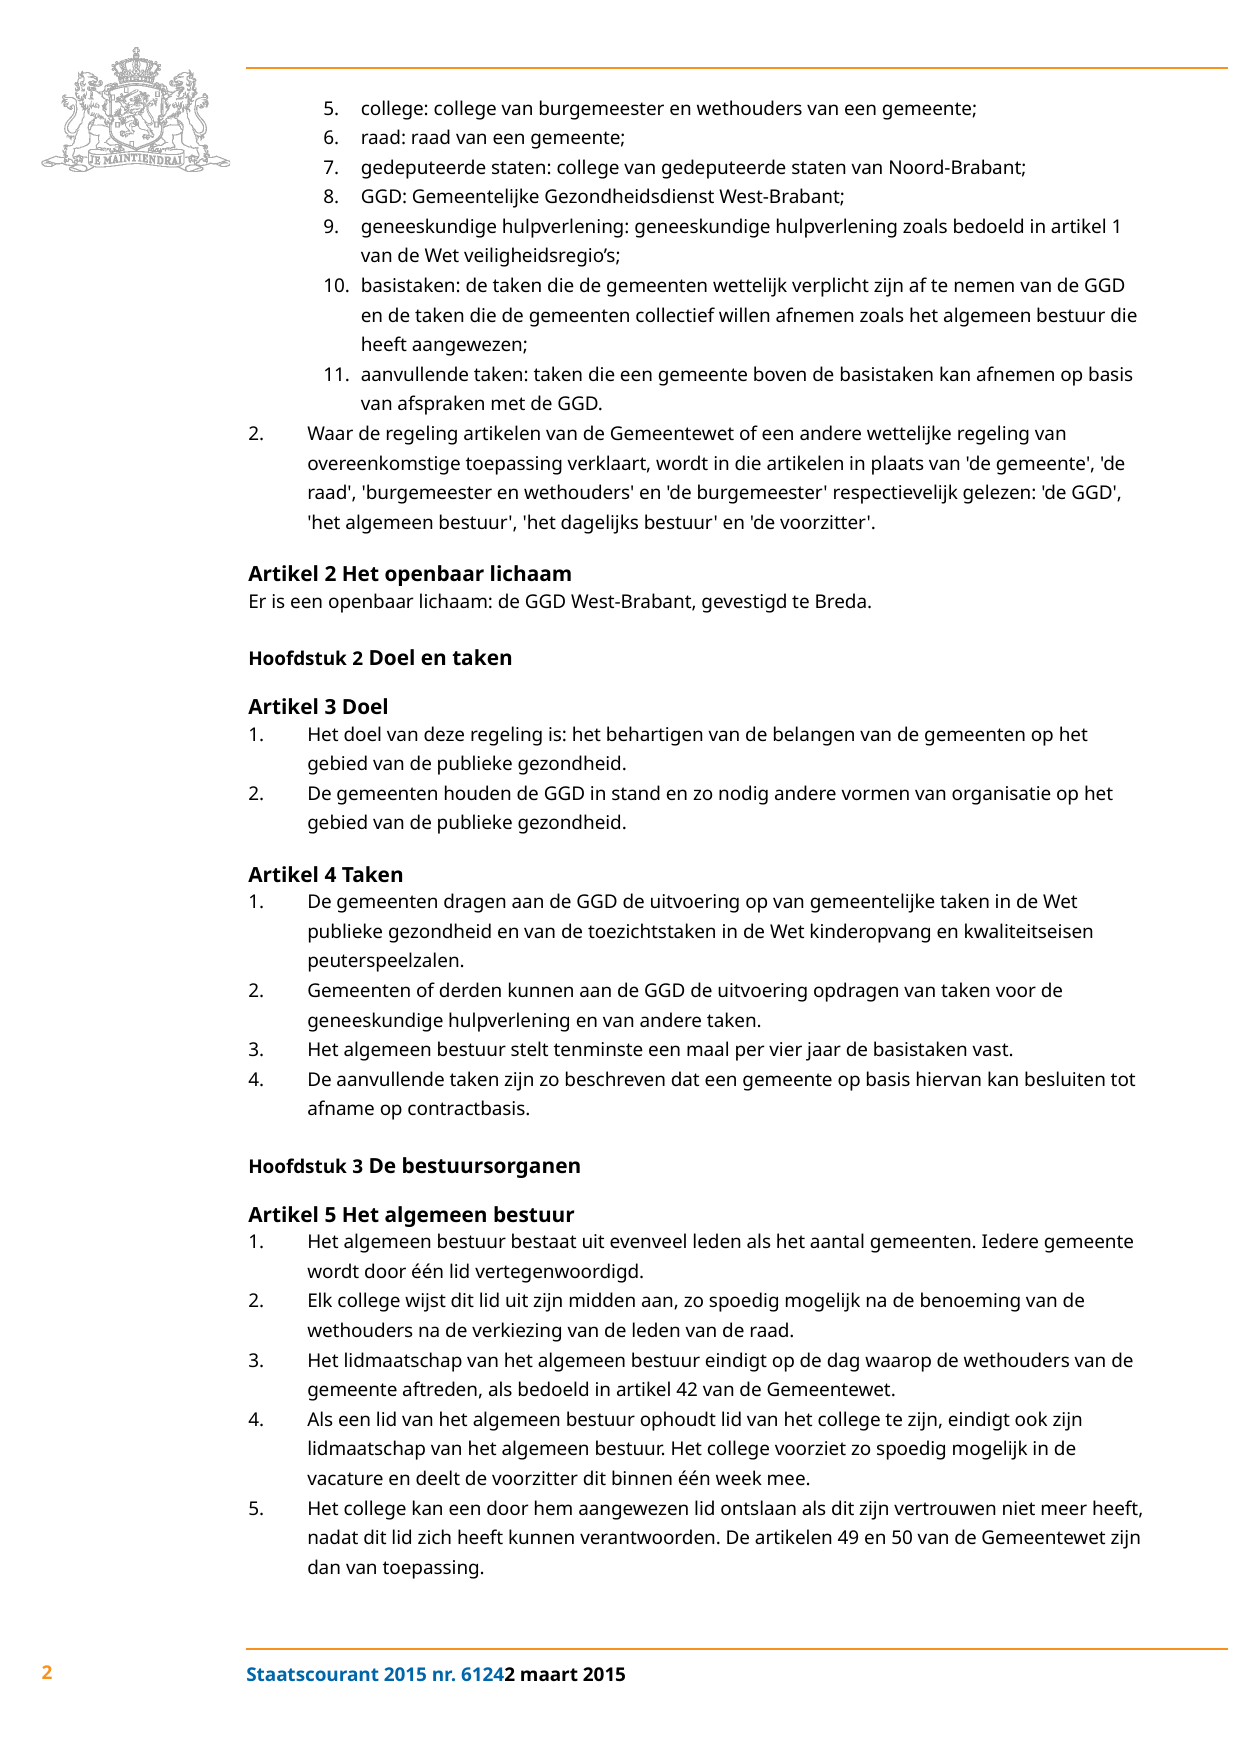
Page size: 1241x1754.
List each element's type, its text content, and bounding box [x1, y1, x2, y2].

list Het algemeen bestuur bestaat uit evenveel leden als het aantal gemeenten. Iedere gemeente wordt door één lid vertegenwoordigd. [248, 1228, 1152, 1284]
list Het lidmaatschap van het algemeen bestuur eindigt op de dag waarop de wethouders van de gemeente aftreden, als bedoeld in artikel 42 van de Gemeentewet. [248, 1347, 1152, 1402]
list geneeskundige hulpverlening: geneeskundige hulpverlening zoals bedoeld in artikel 1 van de Wet veiligheidsregio’s; [323, 213, 1152, 268]
list Het college kan een door hem aangewezen lid ontslaan als dit zijn vertrouwen niet meer heeft, nadat dit lid zich heeft kunnen verantwoorden. De artikelen 49 en 50 van de Gemeentewet zijn dan van toepassing. [248, 1495, 1152, 1580]
list Het doel van deze regeling is: het behartigen van de belangen van de gemeenten op het gebied van de publieke gezondheid. [248, 721, 1152, 776]
text Hoofdstuk 2 Doel en taken [248, 643, 1152, 672]
list Het algemeen bestuur stelt tenminste een maal per vier jaar de basistaken vast. [248, 1036, 1152, 1062]
list De gemeenten dragen aan de GGD de uitvoering op van gemeentelijke taken in de Wet publieke gezondheid en van de toezichtstaken in de Wet kinderopvang en kwaliteitseisen peuterspeelzalen. [248, 888, 1152, 973]
text Artikel 4 Taken [248, 860, 1152, 888]
text Hoofdstuk 3 De bestuursorganen [248, 1151, 1152, 1179]
list basistaken: de taken die de gemeenten wettelijk verplicht zijn af te nemen van de GGD en de taken die de gemeenten collectief willen afnemen zoals het algemeen bestuur die heeft aangewezen; [323, 272, 1152, 357]
list aanvullende taken: taken die een gemeente boven de basistaken kan afnemen op basis van afspraken met de GGD. [323, 361, 1152, 416]
list Als een lid van het algemeen bestuur ophoudt lid van het college te zijn, eindigt ook zijn lidmaatschap van het algemeen bestuur. Het college voorziet zo spoedig mogelijk in de vacature en deelt de voorzitter dit binnen één week mee. [248, 1406, 1152, 1491]
text Artikel 2 Het openbaar lichaam [248, 559, 1152, 588]
list gedeputeerde staten: college van gedeputeerde staten van Noord-Brabant; [323, 154, 1152, 180]
list Elk college wijst dit lid uit zijn midden aan, zo spoedig mogelijk na de benoeming van de wethouders na de verkiezing van de leden van de raad. [248, 1288, 1152, 1343]
list college: college van burgemeester en wethouders van een gemeente; [323, 95, 1152, 121]
list Waar de regeling artikelen van de Gemeentewet of een andere wettelijke regeling van overeenkomstige toepassing verklaart, wordt in die artikelen in plaats van 'de gemeente', 'de raad', 'burgemeester en wethouders' en 'de burgemeester' respectievelijk gelezen: 'de GGD', 'het algemeen bestuur', 'het dagelijks bestuur' en 'de voorzitter'. [248, 420, 1152, 535]
picture [41, 47, 231, 172]
text Artikel 3 Doel [248, 692, 1152, 721]
list De aanvullende taken zijn zo beschreven dat een gemeente op basis hiervan kan besluiten tot afname op contractbasis. [248, 1066, 1152, 1121]
text Er is een openbaar lichaam: de GGD West-Brabant, gevestigd te Breda. [248, 588, 1152, 613]
list Gemeenten of derden kunnen aan de GGD de uitvoering opdragen van taken voor de geneeskundige hulpverlening en van andere taken. [248, 977, 1152, 1032]
text Artikel 5 Het algemeen bestuur [248, 1200, 1152, 1228]
list De gemeenten houden de GGD in stand en zo nodig andere vormen van organisatie op het gebied van de publieke gezondheid. [248, 780, 1152, 835]
list raad: raad van een gemeente; [323, 124, 1152, 150]
list GGD: Gemeentelijke Gezondheidsdienst West-Brabant; [323, 183, 1152, 209]
